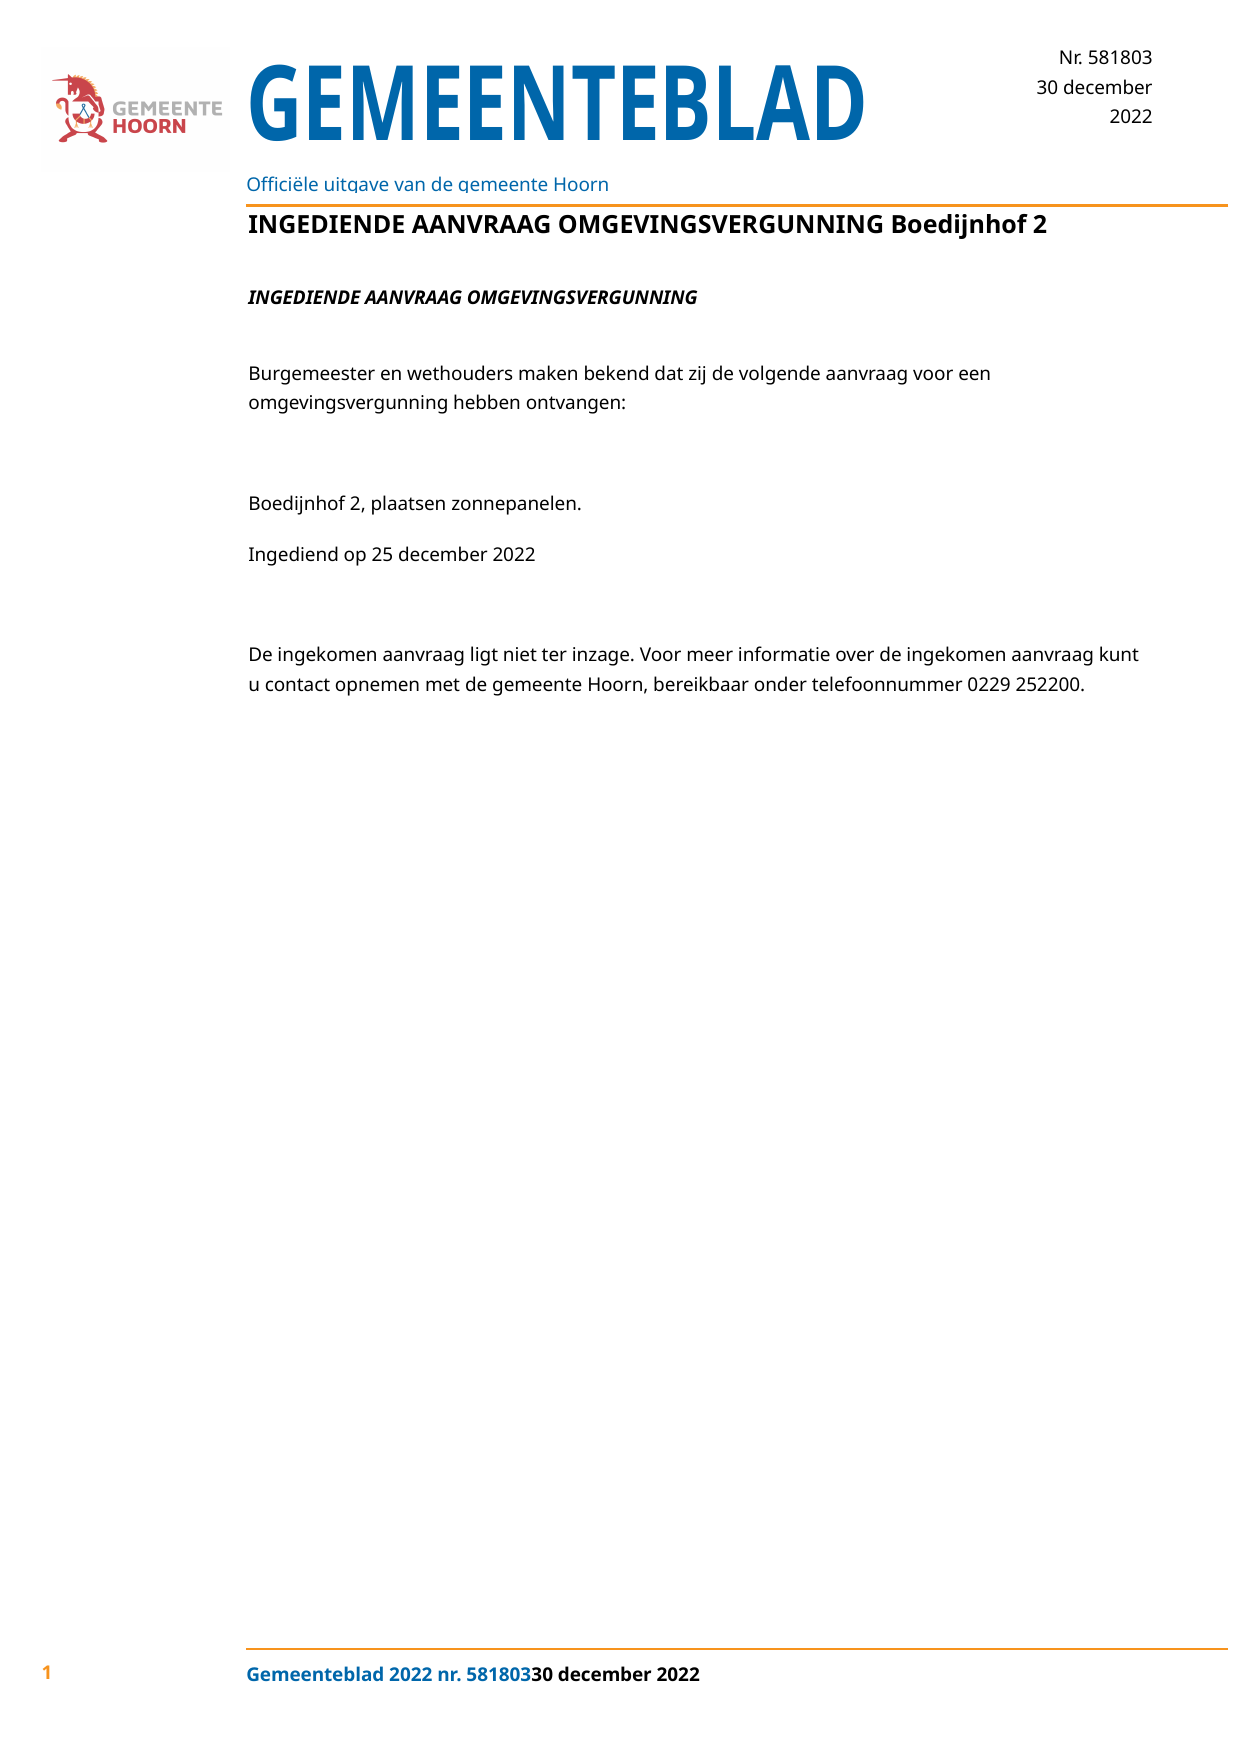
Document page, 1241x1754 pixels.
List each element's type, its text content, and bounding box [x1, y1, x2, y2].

text Ingediend op 25 december 2022 [248, 541, 1152, 567]
text De ingekomen aanvraag ligt niet ter inzage. Voor meer informatie over de ingekomen aanvraag kunt u contact opnemen met de gemeente Hoorn, bereikbaar onder telefoonnummer 0229 252200. [248, 642, 1152, 697]
text Burgemeester en wethouders maken bekend dat zij de volgende aanvraag voor een omgevingsvergunning hebben ontvangen: [248, 360, 1152, 415]
text INGEDIENDE AANVRAAG OMGEVINGSVERGUNNING Boedijnhof 2 [248, 207, 1152, 241]
text Boedijnhof 2, plaatsen zonnepanelen. [248, 490, 1152, 516]
picture [41, 47, 231, 172]
text INGEDIENDE AANVRAAG OMGEVINGSVERGUNNING [248, 284, 1152, 309]
